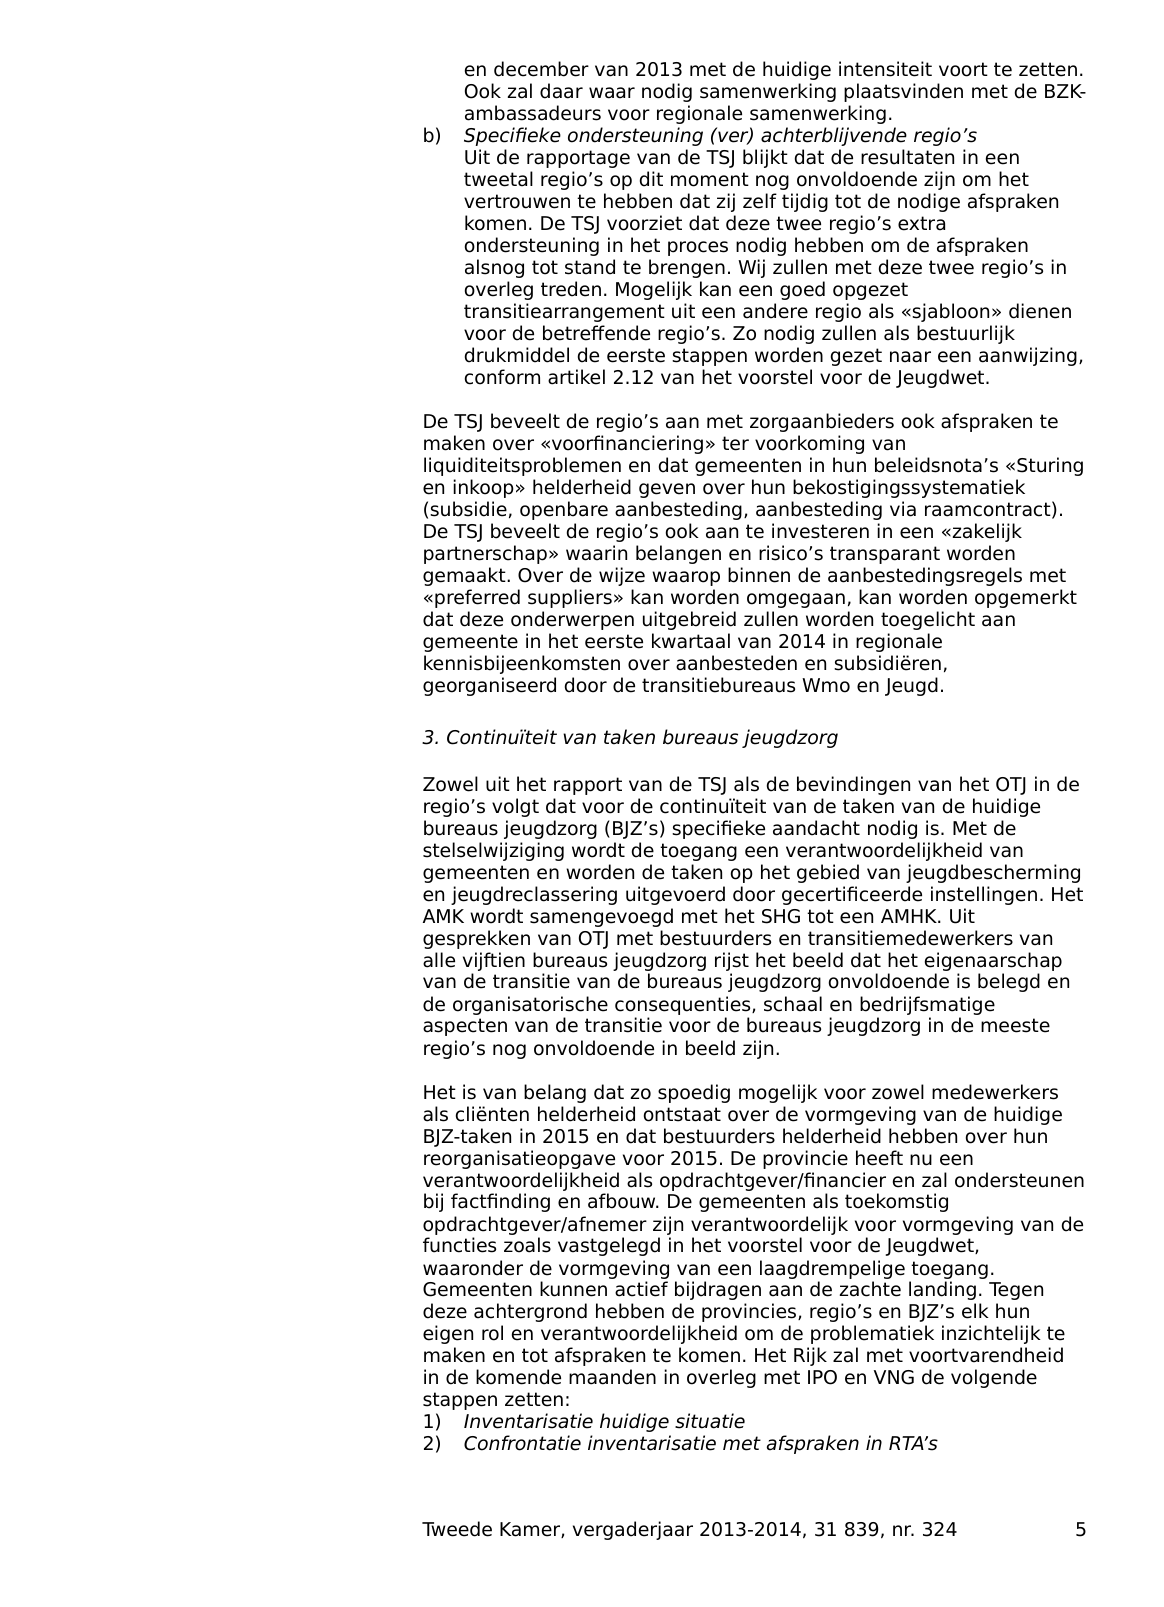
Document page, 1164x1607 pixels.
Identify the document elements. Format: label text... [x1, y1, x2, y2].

text De TSJ beveelt de regio’s aan met zorgaanbieders ook afspraken te maken over «voorfinanciering» ter voorkoming van liquiditeitsproblemen en dat gemeenten in hun beleidsnota’s «Sturing en inkoop» helderheid geven over hun bekostigingssystematiek (subsidie, openbare aanbesteding, aanbesteding via raamcontract). De TSJ beveelt de regio’s ook aan te investeren in een «zakelijk partnerschap» waarin belangen en risico’s transparant worden gemaakt. Over de wijze waarop binnen de aanbestedingsregels met «preferred suppliers» kan worden omgegaan, kan worden opgemerkt dat deze onderwerpen uitgebreid zullen worden toegelicht aan gemeente in het eerste kwartaal van 2014 in regionale kennisbijeenkomsten over aanbesteden en subsidiëren, georganiseerd door de transitiebureaus Wmo en Jeugd. [422, 411, 1087, 697]
text en december van 2013 met de huidige intensiteit voort te zetten. Ook zal daar waar nodig samenwerking plaatsvinden met de BZK-ambassadeurs voor regionale samenwerking. [464, 59, 1087, 125]
subtitle 3. Continuïteit van taken bureaus jeugdzorg [422, 727, 1087, 749]
text b) Specifieke ondersteuning (ver) achterblijvende regio’s [422, 125, 1087, 147]
text Het is van belang dat zo spoedig mogelijk voor zowel medewerkers als cliënten helderheid ontstaat over de vormgeving van de huidige BJZ-taken in 2015 en dat bestuurders helderheid hebben over hun reorganisatieopgave voor 2015. De provincie heeft nu een verantwoordelijkheid als opdrachtgever/financier en zal ondersteunen bij factfinding en afbouw. De gemeenten als toekomstig opdrachtgever/afnemer zijn verantwoordelijk voor vormgeving van de functies zoals vastgelegd in het voorstel voor de Jeugdwet, waaronder de vormgeving van een laagdrempelige toegang. Gemeenten kunnen actief bijdragen aan de zachte landing. Tegen deze achtergrond hebben de provincies, regio’s en BJZ’s elk hun eigen rol en verantwoordelijkheid om de problematiek inzichtelijk te maken en tot afspraken te komen. Het Rijk zal met voortvarendheid in de komende maanden in overleg met IPO en VNG de volgende stappen zetten: [422, 1082, 1087, 1411]
text Zowel uit het rapport van de TSJ als de bevindingen van het OTJ in de regio’s volgt dat voor de continuïteit van de taken van de huidige bureaus jeugdzorg (BJZ’s) specifieke aandacht nodig is. Met de stelselwijziging wordt de toegang een verantwoordelijkheid van gemeenten en worden de taken op het gebied van jeugdbescherming en jeugdreclassering uitgevoerd door gecertificeerde instellingen. Het AMK wordt samengevoegd met het SHG tot een AMHK. Uit gesprekken van OTJ met bestuurders en transitiemedewerkers van alle vijftien bureaus jeugdzorg rijst het beeld dat het eigenaarschap van de transitie van de bureaus jeugdzorg onvoldoende is belegd en de organisatorische consequenties, schaal en bedrijfsmatige aspecten van de transitie voor de bureaus jeugdzorg in de meeste regio’s nog onvoldoende in beeld zijn. [422, 774, 1087, 1059]
text Uit de rapportage van de TSJ blijkt dat de resultaten in een tweetal regio’s op dit moment nog onvoldoende zijn om het vertrouwen te hebben dat zij zelf tijdig tot de nodige afspraken komen. De TSJ voorziet dat deze twee regio’s extra ondersteuning in het proces nodig hebben om de afspraken alsnog tot stand te brengen. Wij zullen met deze twee regio’s in overleg treden. Mogelijk kan een goed opgezet transitiearrangement uit een andere regio als «sjabloon» dienen voor de betreffende regio’s. Zo nodig zullen als bestuurlijk drukmiddel de eerste stappen worden gezet naar een aanwijzing, conform artikel 2.12 van het voorstel voor de Jeugdwet. [464, 147, 1087, 389]
text 2) Confrontatie inventarisatie met afspraken in RTA’s [422, 1433, 1087, 1455]
text 1) Inventarisatie huidige situatie [422, 1411, 1087, 1433]
